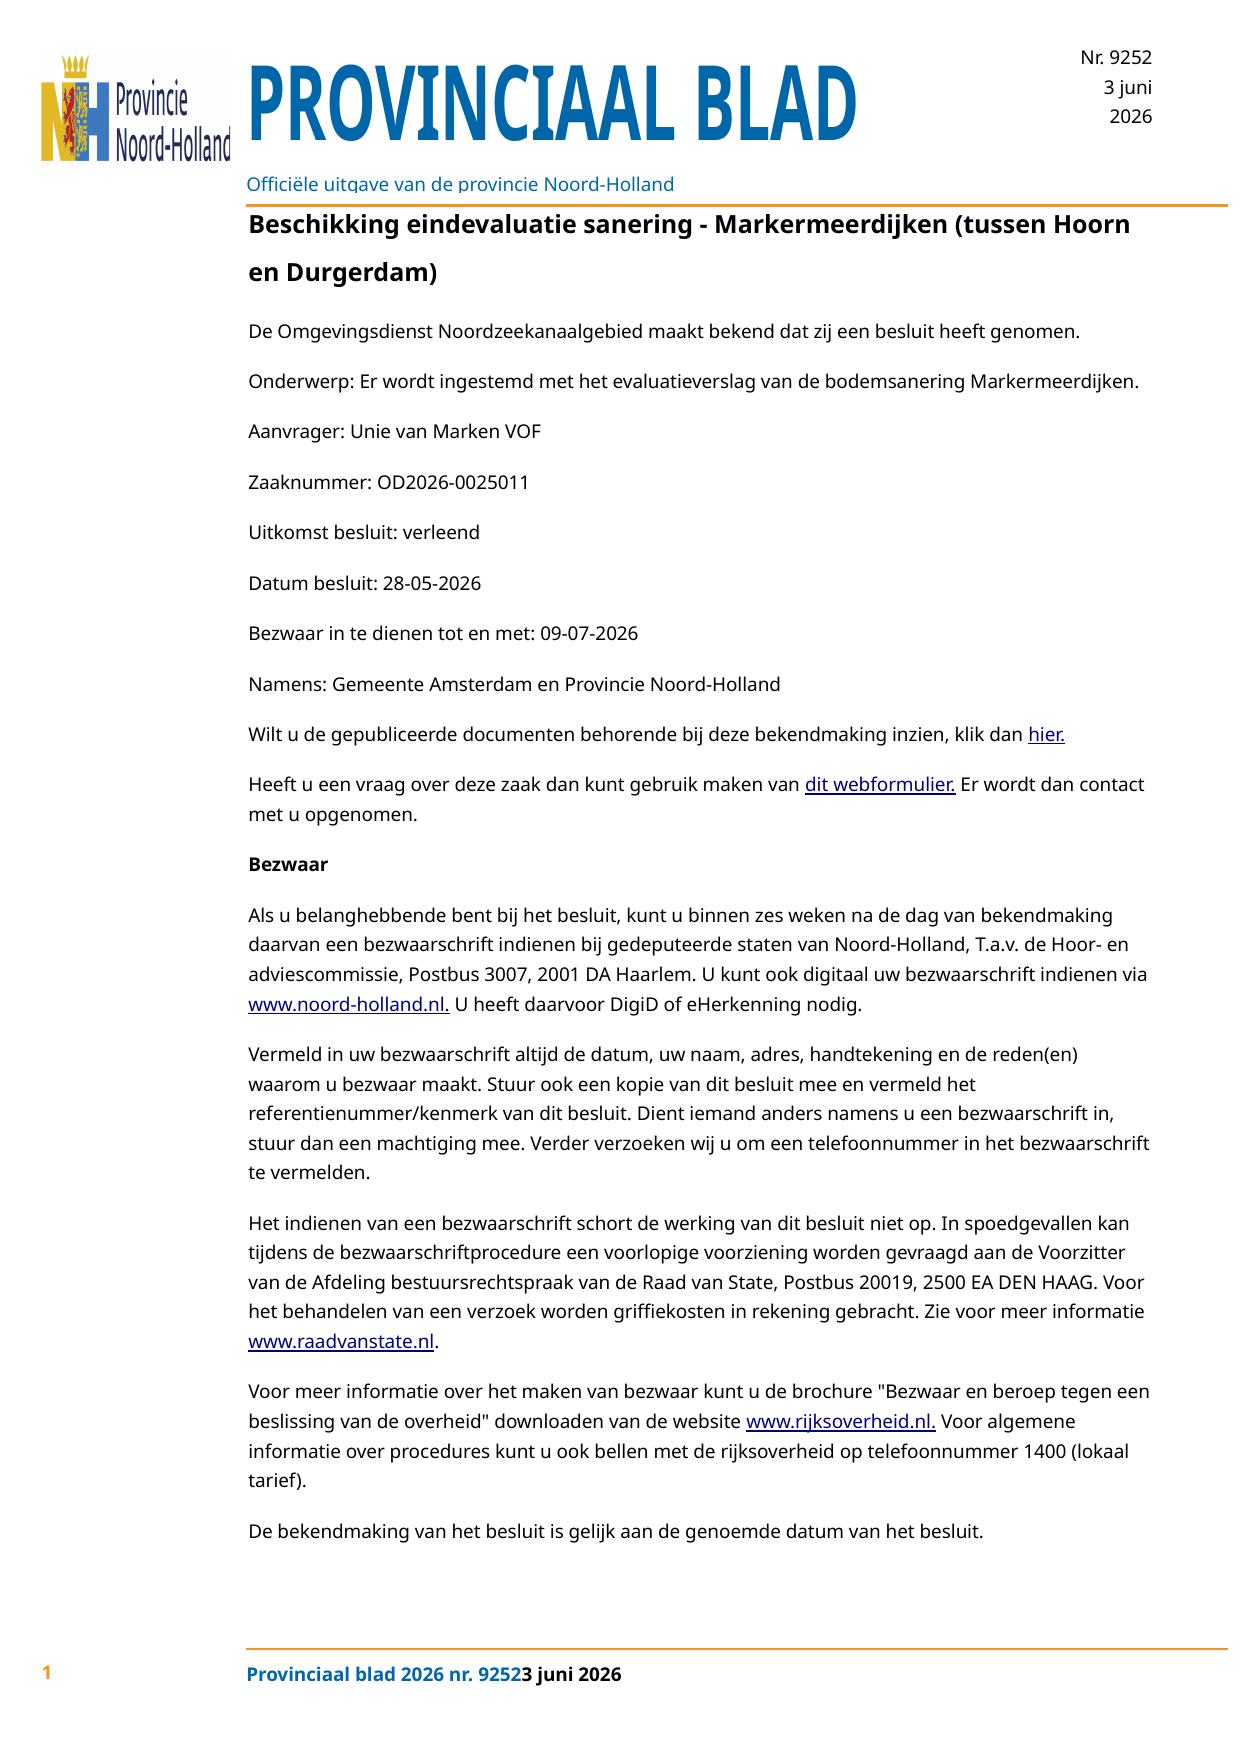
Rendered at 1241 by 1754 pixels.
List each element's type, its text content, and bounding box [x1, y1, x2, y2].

text Uitkomst besluit: verleend [248, 519, 1152, 545]
picture [41, 47, 231, 172]
text Zaaknummer: OD2026-0025011 [248, 469, 1152, 495]
text Wilt u de gepubliceerde documenten behorende bij deze bekendmaking inzien, klik dan hier. [248, 721, 1152, 747]
text De bekendmaking van het besluit is gelijk aan de genoemde datum van het besluit. [248, 1518, 1152, 1544]
text Vermeld in uw bezwaarschrift altijd de datum, uw naam, adres, handtekening en de reden(en) waarom u bezwaar maakt. Stuur ook een kopie van dit besluit mee en vermeld het referentienummer/kenmerk van dit besluit. Dient iemand anders namens u een bezwaarschrift in, stuur dan een machtiging mee. Verder verzoeken wij u om een telefoonnummer in het bezwaarschrift te vermelden. [248, 1041, 1152, 1185]
text Aanvrager: Unie van Marken VOF [248, 419, 1152, 444]
text Bezwaar in te dienen tot en met: 09-07-2026 [248, 620, 1152, 646]
text Heeft u een vraag over deze zaak dan kunt gebruik maken van dit webformulier. Er wordt dan contact met u opgenomen. [248, 772, 1152, 827]
text Beschikking eindevaluatie sanering - Markermeerdijken (tussen Hoorn en Durgerdam) [248, 207, 1152, 288]
text Namens: Gemeente Amsterdam en Provincie Noord-Holland [248, 671, 1152, 697]
text Voor meer informatie over het maken van bezwaar kunt u de brochure "Bezwaar en beroep tegen een beslissing van de overheid" downloaden van de website www.rijksoverheid.nl. Voor algemene informatie over procedures kunt u ook bellen met de rijksoverheid op telefoonnummer 1400 (lokaal tarief). [248, 1379, 1152, 1493]
text Onderwerp: Er wordt ingestemd met het evaluatieverslag van de bodemsanering Markermeerdijken. [248, 368, 1152, 394]
text Datum besluit: 28-05-2026 [248, 570, 1152, 596]
text Bezwaar [248, 852, 1152, 877]
text Als u belanghebbende bent bij het besluit, kunt u binnen zes weken na de dag van bekendmaking daarvan een bezwaarschrift indienen bij gedeputeerde staten van Noord-Holland, T.a.v. de Hoor- en adviescommissie, Postbus 3007, 2001 DA Haarlem. U kunt ook digitaal uw bezwaarschrift indienen via www.noord-holland.nl. U heeft daarvoor DigiD of eHerkenning nodig. [248, 902, 1152, 1017]
text Het indienen van een bezwaarschrift schort de werking van dit besluit niet op. In spoedgevallen kan tijdens de bezwaarschriftprocedure een voorlopige voorziening worden gevraagd aan de Voorzitter van de Afdeling bestuursrechtspraak van de Raad van State, Postbus 20019, 2500 EA DEN HAAG. Voor het behandelen van een verzoek worden griffiekosten in rekening gebracht. Zie voor meer informatie www.raadvanstate.nl. [248, 1210, 1152, 1354]
text De Omgevingsdienst Noordzeekanaalgebied maakt bekend dat zij een besluit heeft genomen. [248, 318, 1152, 344]
